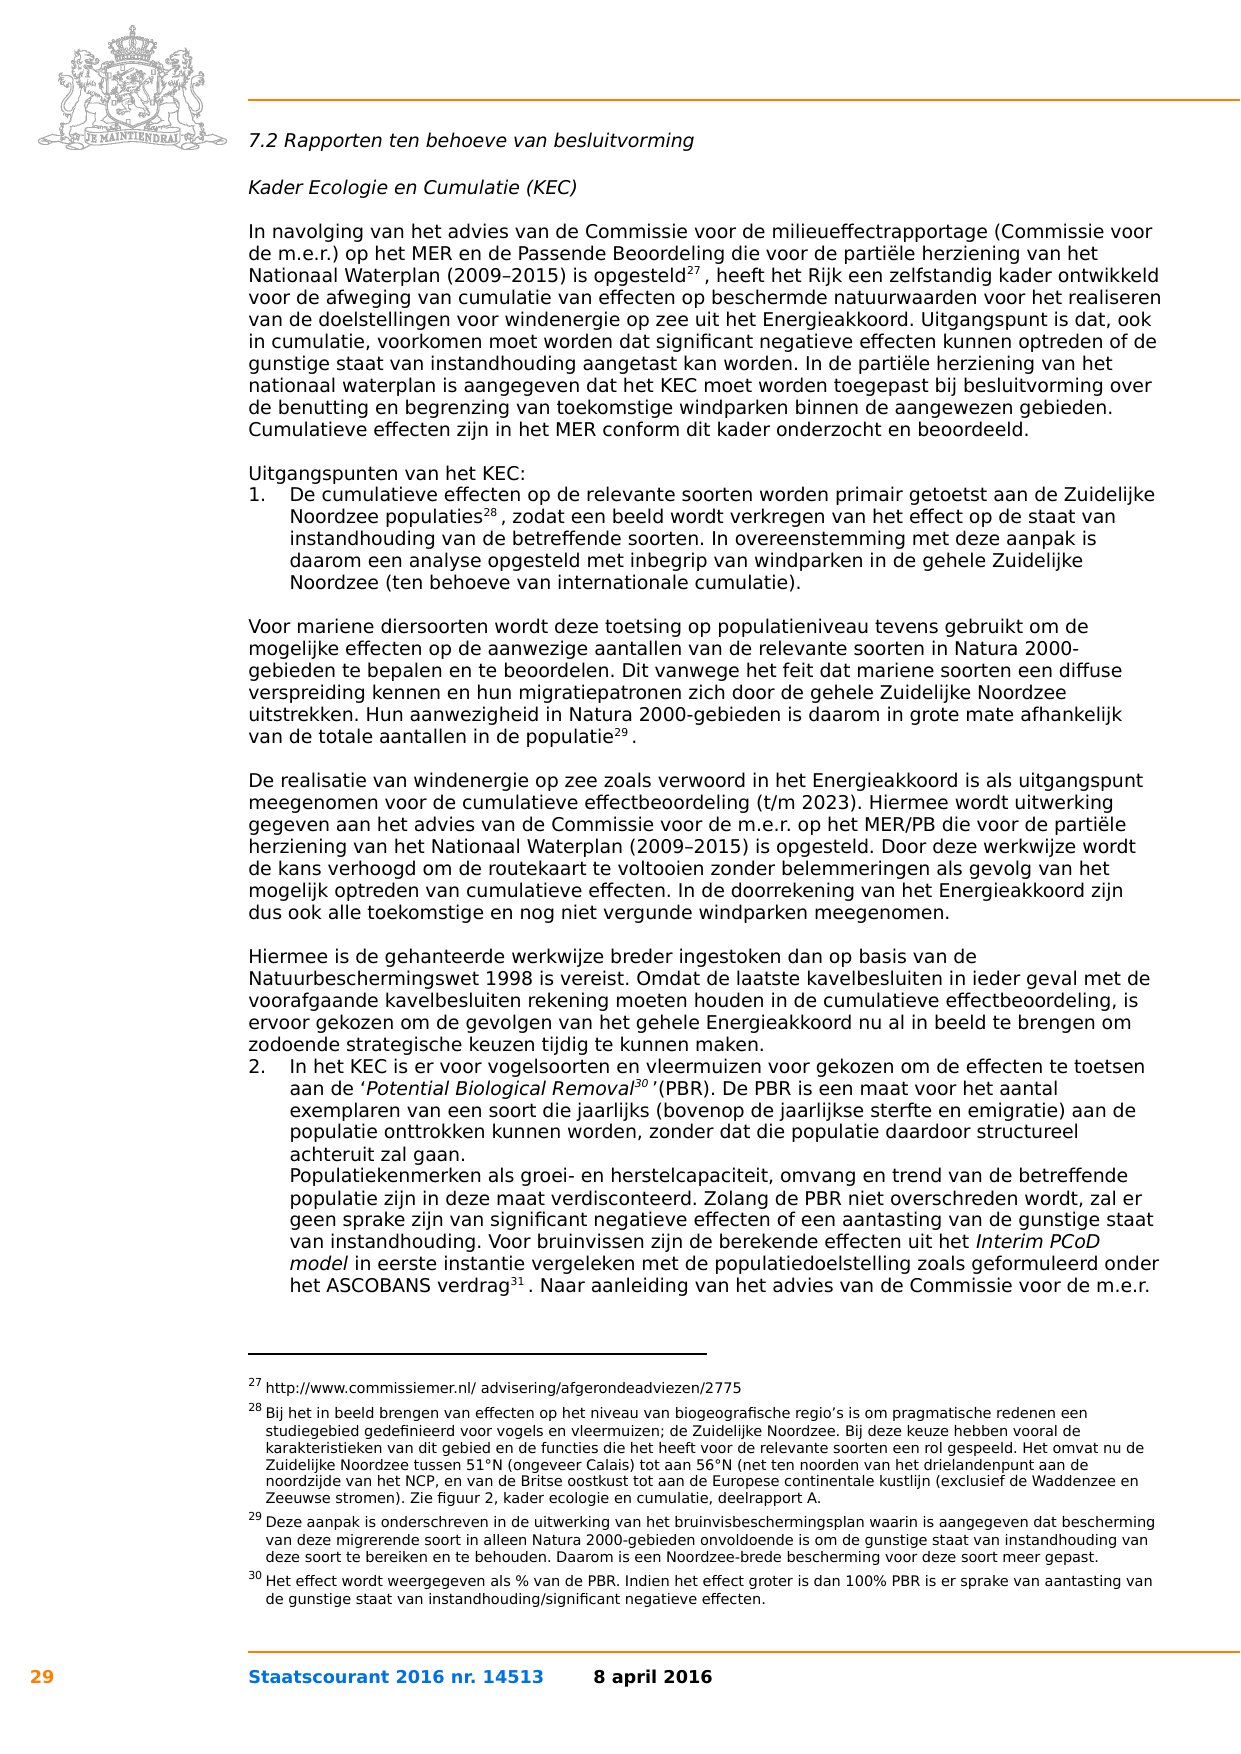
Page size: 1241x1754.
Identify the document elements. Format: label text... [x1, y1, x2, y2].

text 1. De cumulatieve effecten op de relevante soorten worden primair getoetst aan de Zuidelijke Noordzee populaties, zodat een beeld wordt verkregen van het effect op de staat van instandhouding van de betreffende soorten. In overeenstemming met deze aanpak is daarom een analyse opgesteld met inbegrip van windparken in de gehele Zuidelijke Noordzee (ten behoeve van internationale cumulatie). [248, 484, 1163, 594]
text http://www.commissiemer.nl/ advisering/afgerondeadviezen/2775 [248, 1376, 1163, 1398]
text Voor mariene diersoorten wordt deze toetsing op populatieniveau tevens gebruikt om de mogelijke effecten op de aanwezige aantallen van de relevante soorten in Natura 2000-gebieden te bepalen en te beoordelen. Dit vanwege het feit dat mariene soorten een diffuse verspreiding kennen en hun migratiepatronen zich door de gehele Zuidelijke Noordzee uitstrekken. Hun aanwezigheid in Natura 2000-gebieden is daarom in grote mate afhankelijk van de totale aantallen in de populatie. [248, 616, 1163, 748]
subtitle Kader Ecologie en Cumulatie (KEC) [248, 177, 1163, 199]
text Uitgangspunten van het KEC: [248, 462, 1163, 484]
text Hiermee is de gehanteerde werkwijze breder ingestoken dan op basis van de Natuurbeschermingswet 1998 is vereist. Omdat de laatste kavelbesluiten in ieder geval met de voorafgaande kavelbesluiten rekening moeten houden in de cumulatieve effectbeoordeling, is ervoor gekozen om de gevolgen van het gehele Energieakkoord nu al in beeld te brengen om zodoende strategische keuzen tijdig te kunnen maken. [248, 946, 1163, 1056]
subtitle 7.2 Rapporten ten behoeve van besluitvorming [248, 130, 1163, 152]
text Populatiekenmerken als groei- en herstelcapaciteit, omvang en trend van de betreffende populatie zijn in deze maat verdisconteerd. Zolang de PBR niet overschreden wordt, zal er geen sprake zijn van significant negatieve effecten of een aantasting van de gunstige staat van instandhouding. Voor bruinvissen zijn de berekende effecten uit het Interim PCoD model in eerste instantie vergeleken met de populatiedoelstelling zoals geformuleerd onder het ASCOBANS verdrag. Naar aanleiding van het advies van de Commissie voor de m.e.r. [289, 1165, 1163, 1297]
text Bij het in beeld brengen van effecten op het niveau van biogeografische regio’s is om pragmatische redenen een studiegebied gedefinieerd voor vogels en vleermuizen; de Zuidelijke Noordzee. Bij deze keuze hebben vooral de karakteristieken van dit gebied en de functies die het heeft voor de relevante soorten een rol gespeeld. Het omvat nu de Zuidelijke Noordzee tussen 51°N (ongeveer Calais) tot aan 56°N (net ten noorden van het drielandenpunt aan de noordzijde van het NCP, en van de Britse oostkust tot aan de Europese continentale kustlijn (exclusief de Waddenzee en Zeeuwse stromen). Zie figuur 2, kader ecologie en cumulatie, deelrapport A. [248, 1401, 1163, 1507]
text In navolging van het advies van de Commissie voor de milieueffectrapportage (Commissie voor de m.e.r.) op het MER en de Passende Beoordeling die voor de partiële herziening van het Nationaal Waterplan (2009–2015) is opgesteld, heeft het Rijk een zelfstandig kader ontwikkeld voor de afweging van cumulatie van effecten op beschermde natuurwaarden voor het realiseren van de doelstellingen voor windenergie op zee uit het Energieakkoord. Uitgangspunt is dat, ook in cumulatie, voorkomen moet worden dat significant negatieve effecten kunnen optreden of de gunstige staat van instandhouding aangetast kan worden. In de partiële herziening van het nationaal waterplan is aangegeven dat het KEC moet worden toegepast bij besluitvorming over de benutting en begrenzing van toekomstige windparken binnen de aangewezen gebieden. Cumulatieve effecten zijn in het MER conform dit kader onderzocht en beoordeeld. [248, 221, 1163, 441]
text Deze aanpak is onderschreven in de uitwerking van het bruinvisbeschermingsplan waarin is aangegeven dat bescherming van deze migrerende soort in alleen Natura 2000-gebieden onvoldoende is om de gunstige staat van instandhouding van deze soort te bereiken en te behouden. Daarom is een Noordzee-brede bescherming voor deze soort meer gepast. [248, 1510, 1163, 1566]
text De realisatie van windenergie op zee zoals verwoord in het Energieakkoord is als uitgangspunt meegenomen voor de cumulatieve effectbeoordeling (t/m 2023). Hiermee wordt uitwerking gegeven aan het advies van de Commissie voor de m.e.r. op het MER/PB die voor de partiële herziening van het Nationaal Waterplan (2009–2015) is opgesteld. Door deze werkwijze wordt de kans verhoogd om de routekaart te voltooien zonder belemmeringen als gevolg van het mogelijk optreden van cumulatieve effecten. In de doorrekening van het Energieakkoord zijn dus ook alle toekomstige en nog niet vergunde windparken meegenomen. [248, 770, 1163, 924]
text Het effect wordt weergegeven als % van de PBR. Indien het effect groter is dan 100% PBR is er sprake van aantasting van de gunstige staat van instandhouding/significant negatieve effecten. [248, 1569, 1163, 1608]
text 2. In het KEC is er voor vogelsoorten en vleermuizen voor gekozen om de effecten te toetsen aan de ‘Potential Biological Removal’(PBR). De PBR is een maat voor het aantal exemplaren van een soort die jaarlijks (bovenop de jaarlijkse sterfte en emigratie) aan de populatie onttrokken kunnen worden, zonder dat die populatie daardoor structureel achteruit zal gaan. [248, 1056, 1163, 1165]
picture [38, 25, 227, 150]
